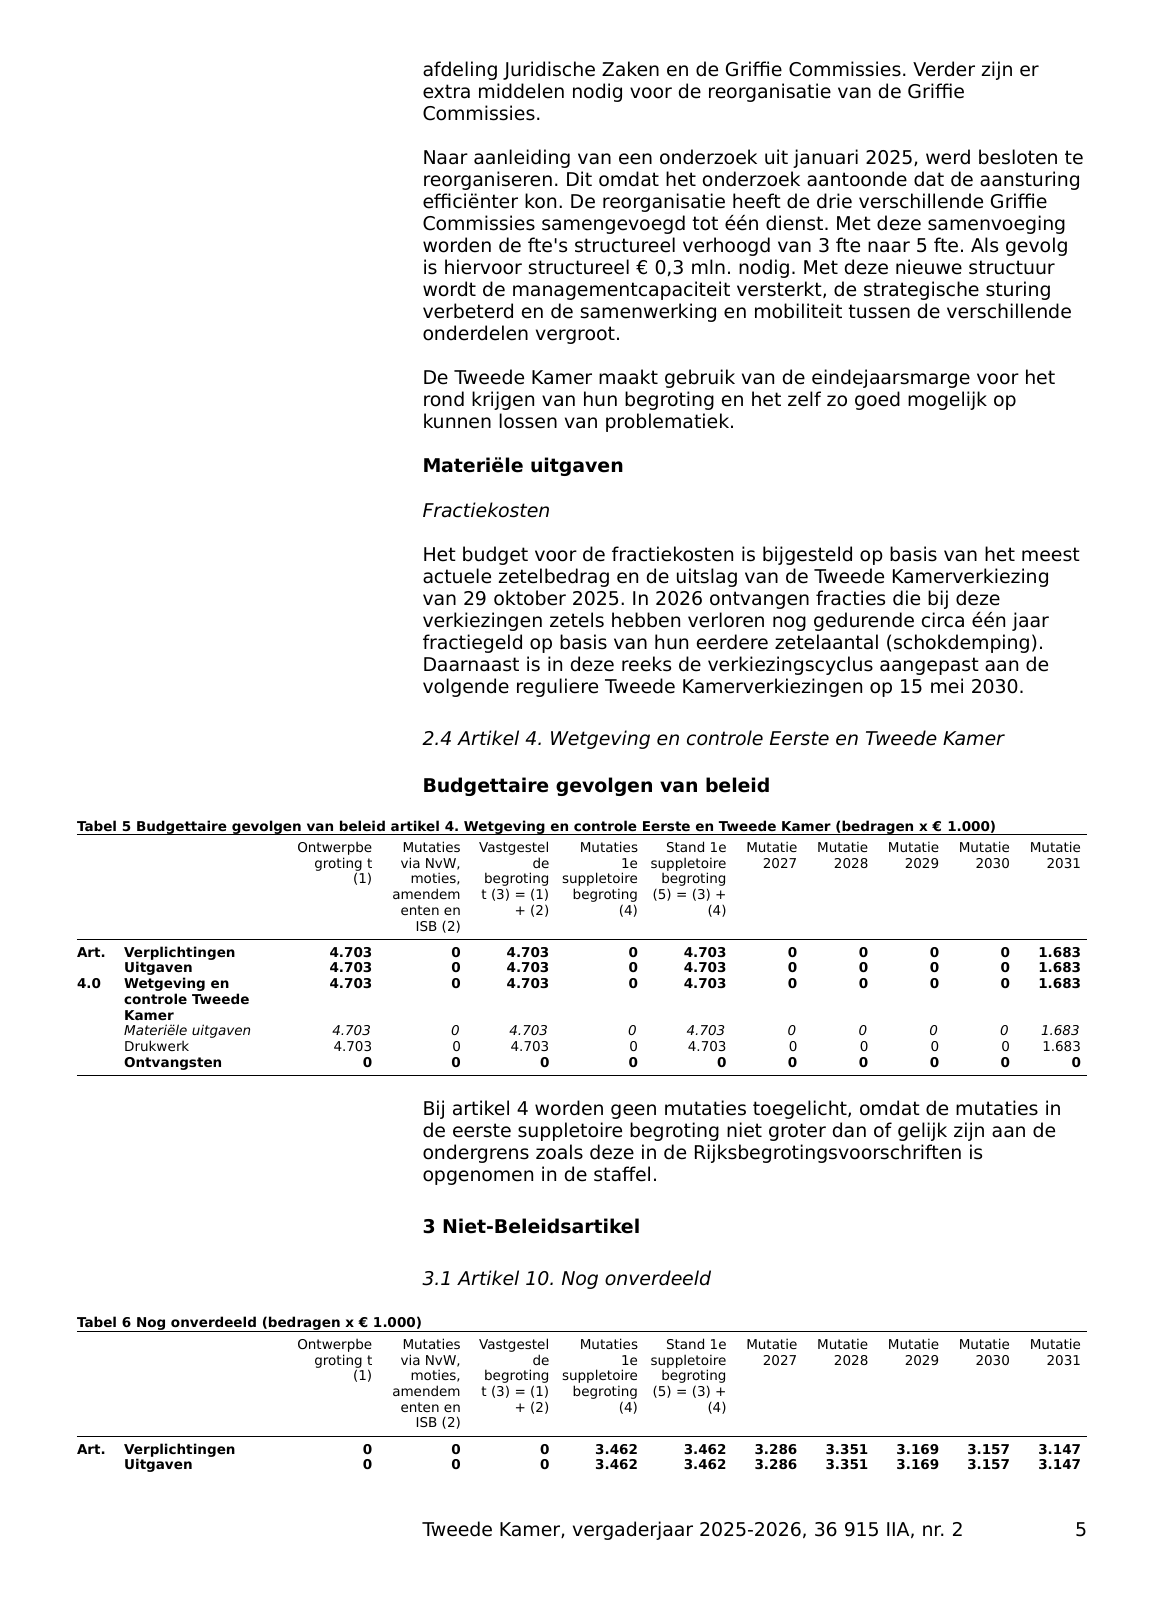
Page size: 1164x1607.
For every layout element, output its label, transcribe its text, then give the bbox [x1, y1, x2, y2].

table_cell 0 [803, 1023, 874, 1039]
table_cell 0 [874, 1055, 945, 1075]
table_cell 0 [289, 1457, 378, 1473]
table_cell Verplichtingen [118, 940, 289, 960]
text Bij artikel 4 worden geen mutaties toegelicht, omdat de mutaties in de eerste suppletoire begroting niet groter dan of gelijk zijn aan de ondergrens zoals deze in de Rijksbegrotingsvoorschriften is opgenomen in de staffel. [422, 1098, 1087, 1186]
text Het budget voor de fractiekosten is bijgesteld op basis van het meest actuele zetelbedrag en de uitslag van de Tweede Kamerverkiezing van 29 oktober 2025. In 2026 ontvangen fracties die bij deze verkiezingen zetels hebben verloren nog gedurende circa één jaar fractiegeld op basis van hun eerdere zetelaantal (schokdemping). Daarnaast is in deze reeks de verkiezingscyclus aangepast aan de volgende reguliere Tweede Kamerverkiezingen op 15 mei 2030. [422, 544, 1087, 697]
table_cell Mutatie 2029 [874, 1332, 945, 1436]
table_cell 4.703 [289, 976, 378, 1023]
table_cell 0 [732, 940, 803, 960]
table_cell [118, 835, 289, 939]
table_cell 4.703 [644, 960, 732, 976]
subtitle Budgettaire gevolgen van beleid [422, 774, 1087, 796]
table_cell 4.703 [289, 960, 378, 976]
table_header Tabel 6 Nog onverdeeld (bedragen x € 1.000) [77, 1315, 1087, 1331]
table_cell Wetgeving en controle Tweede Kamer [118, 976, 289, 1023]
table_cell Mutaties via NvW, moties, amendementen en ISB (2) [378, 835, 466, 939]
table_cell 0 [874, 976, 945, 1023]
table_cell 3.462 [644, 1437, 732, 1457]
table_cell 0 [378, 1023, 466, 1039]
subtitle Fractiekosten [422, 499, 1087, 521]
table_cell [77, 1332, 118, 1436]
table_cell Mutatie 2029 [874, 835, 945, 939]
table_cell 3.286 [732, 1457, 803, 1473]
table_cell 3.169 [874, 1457, 945, 1473]
table_cell Mutaties 1e suppletoire begroting (4) [555, 1332, 644, 1436]
table_cell 0 [555, 1055, 644, 1075]
table_cell 0 [289, 1437, 378, 1457]
table_cell 0 [874, 960, 945, 976]
table_cell 0 [803, 1039, 874, 1055]
table_cell 4.703 [289, 1039, 378, 1055]
table_cell 0 [874, 1039, 945, 1055]
table_cell Art. [77, 1437, 118, 1457]
table_cell 3.169 [874, 1437, 945, 1457]
table_cell Mutatie 2030 [945, 1332, 1016, 1436]
table_cell 4.703 [466, 960, 555, 976]
table_cell 0 [732, 1023, 803, 1039]
table_cell [77, 960, 118, 976]
table_cell Uitgaven [118, 1457, 289, 1473]
table_cell 0 [289, 1055, 378, 1075]
table_cell 4.703 [466, 976, 555, 1023]
table_cell 3.147 [1016, 1437, 1087, 1457]
table_cell Ontwerpbegroting t (1) [289, 1332, 378, 1436]
table_cell 4.703 [289, 940, 378, 960]
table_cell 4.703 [644, 1023, 732, 1039]
table_cell 0 [732, 1055, 803, 1075]
table_cell [77, 1055, 118, 1075]
table_cell 0 [555, 1023, 644, 1039]
table_cell Mutatie 2031 [1016, 835, 1087, 939]
table_cell 0 [803, 976, 874, 1023]
table_cell 4.703 [466, 1039, 555, 1055]
subtitle Materiële uitgaven [422, 455, 1087, 477]
table_cell Mutatie 2028 [803, 1332, 874, 1436]
table_cell 0 [555, 960, 644, 976]
table_cell 0 [378, 1457, 466, 1473]
table_cell [77, 835, 118, 939]
table_cell 0 [466, 1457, 555, 1473]
table_cell 0 [555, 976, 644, 1023]
table_cell 0 [1016, 1055, 1087, 1075]
table_cell 3.157 [945, 1457, 1016, 1473]
table_cell 0 [945, 976, 1016, 1023]
table_cell Uitgaven [118, 960, 289, 976]
table_cell 0 [466, 1055, 555, 1075]
table_cell 0 [378, 1437, 466, 1457]
table_cell 0 [945, 940, 1016, 960]
table_cell 3.351 [803, 1437, 874, 1457]
table_cell 0 [732, 1039, 803, 1055]
subtitle 3.1 Artikel 10. Nog onverdeeld [422, 1268, 1087, 1290]
table_cell Art. [77, 940, 118, 960]
table_cell 3.462 [644, 1457, 732, 1473]
table_cell 4.703 [644, 976, 732, 1023]
table_cell 0 [378, 1055, 466, 1075]
table_cell 4.703 [289, 1023, 378, 1039]
table_cell Drukwerk [118, 1039, 289, 1055]
table_cell 0 [945, 1023, 1016, 1039]
table_cell Vastgestelde begroting t (3) = (1) + (2) [466, 1332, 555, 1436]
table_cell Mutatie 2030 [945, 835, 1016, 939]
table_cell 0 [945, 1055, 1016, 1075]
table_cell 0 [378, 1039, 466, 1055]
table_cell 0 [732, 960, 803, 976]
table_cell Materiële uitgaven [118, 1023, 289, 1039]
table_cell 3.157 [945, 1437, 1016, 1457]
table_cell 0 [466, 1437, 555, 1457]
table_cell 4.703 [644, 1039, 732, 1055]
table_cell Verplichtingen [118, 1437, 289, 1457]
table_cell 4.703 [644, 940, 732, 960]
table_cell [77, 1457, 118, 1473]
table_cell [77, 1023, 118, 1039]
table_cell 3.351 [803, 1457, 874, 1473]
text Naar aanleiding van een onderzoek uit januari 2025, werd besloten te reorganiseren. Dit omdat het onderzoek aantoonde dat de aansturing efficiënter kon. De reorganisatie heeft de drie verschillende Griffie Commissies samengevoegd tot één dienst. Met deze samenvoeging worden de fte's structureel verhoogd van 3 fte naar 5 fte. Als gevolg is hiervoor structureel € 0,3 mln. nodig. Met deze nieuwe structuur wordt de managementcapaciteit versterkt, de strategische sturing verbeterd en de samenwerking en mobiliteit tussen de verschillende onderdelen vergroot. [422, 147, 1087, 345]
table_cell 0 [874, 1023, 945, 1039]
text De Tweede Kamer maakt gebruik van de eindejaarsmarge voor het rond krijgen van hun begroting en het zelf zo goed mogelijk op kunnen lossen van problematiek. [422, 367, 1087, 433]
table_cell Ontvangsten [118, 1055, 289, 1075]
table_cell 4.0 [77, 976, 118, 1023]
table_cell Mutaties via NvW, moties, amendementen en ISB (2) [378, 1332, 466, 1436]
table_cell Mutatie 2031 [1016, 1332, 1087, 1436]
table_cell 0 [803, 1055, 874, 1075]
table_cell 1.683 [1016, 940, 1087, 960]
table_cell 1.683 [1016, 960, 1087, 976]
table_cell 0 [555, 940, 644, 960]
table_cell 4.703 [466, 1023, 555, 1039]
table_cell 1.683 [1016, 976, 1087, 1023]
table_cell 1.683 [1016, 1023, 1087, 1039]
table_cell 0 [378, 940, 466, 960]
table_cell 3.286 [732, 1437, 803, 1457]
table_cell Vastgestelde begroting t (3) = (1) + (2) [466, 835, 555, 939]
table_cell Mutatie 2027 [732, 1332, 803, 1436]
table_cell 3.462 [555, 1457, 644, 1473]
table_cell Stand 1e suppletoire begroting (5) = (3) + (4) [644, 1332, 732, 1436]
table_cell 0 [644, 1055, 732, 1075]
table_cell 1.683 [1016, 1039, 1087, 1055]
table_cell 4.703 [466, 940, 555, 960]
table_cell [77, 1039, 118, 1055]
table_cell 0 [945, 960, 1016, 976]
table_cell Ontwerpbegroting t (1) [289, 835, 378, 939]
subtitle 2.4 Artikel 4. Wetgeving en controle Eerste en Tweede Kamer [422, 727, 1087, 749]
table_cell Stand 1e suppletoire begroting (5) = (3) + (4) [644, 835, 732, 939]
text afdeling Juridische Zaken en de Griffie Commissies. Verder zijn er extra middelen nodig voor de reorganisatie van de Griffie Commissies. [422, 59, 1087, 125]
table_cell [118, 1332, 289, 1436]
table_cell 0 [803, 960, 874, 976]
table_cell 0 [378, 960, 466, 976]
table_cell 3.147 [1016, 1457, 1087, 1473]
table_cell 3.462 [555, 1437, 644, 1457]
table_cell 0 [732, 976, 803, 1023]
table_cell Mutaties 1e suppletoire begroting (4) [555, 835, 644, 939]
table_cell 0 [555, 1039, 644, 1055]
table_header Tabel 5 Budgettaire gevolgen van beleid artikel 4. Wetgeving en controle Eerste en Tweede Kamer (bedragen x € 1.000) [77, 818, 1087, 834]
table_cell 0 [803, 940, 874, 960]
table_cell 0 [945, 1039, 1016, 1055]
subtitle 3 Niet-Beleidsartikel [422, 1216, 1087, 1238]
table_cell 0 [874, 940, 945, 960]
table_cell 0 [378, 976, 466, 1023]
table_cell Mutatie 2028 [803, 835, 874, 939]
table_cell Mutatie 2027 [732, 835, 803, 939]
